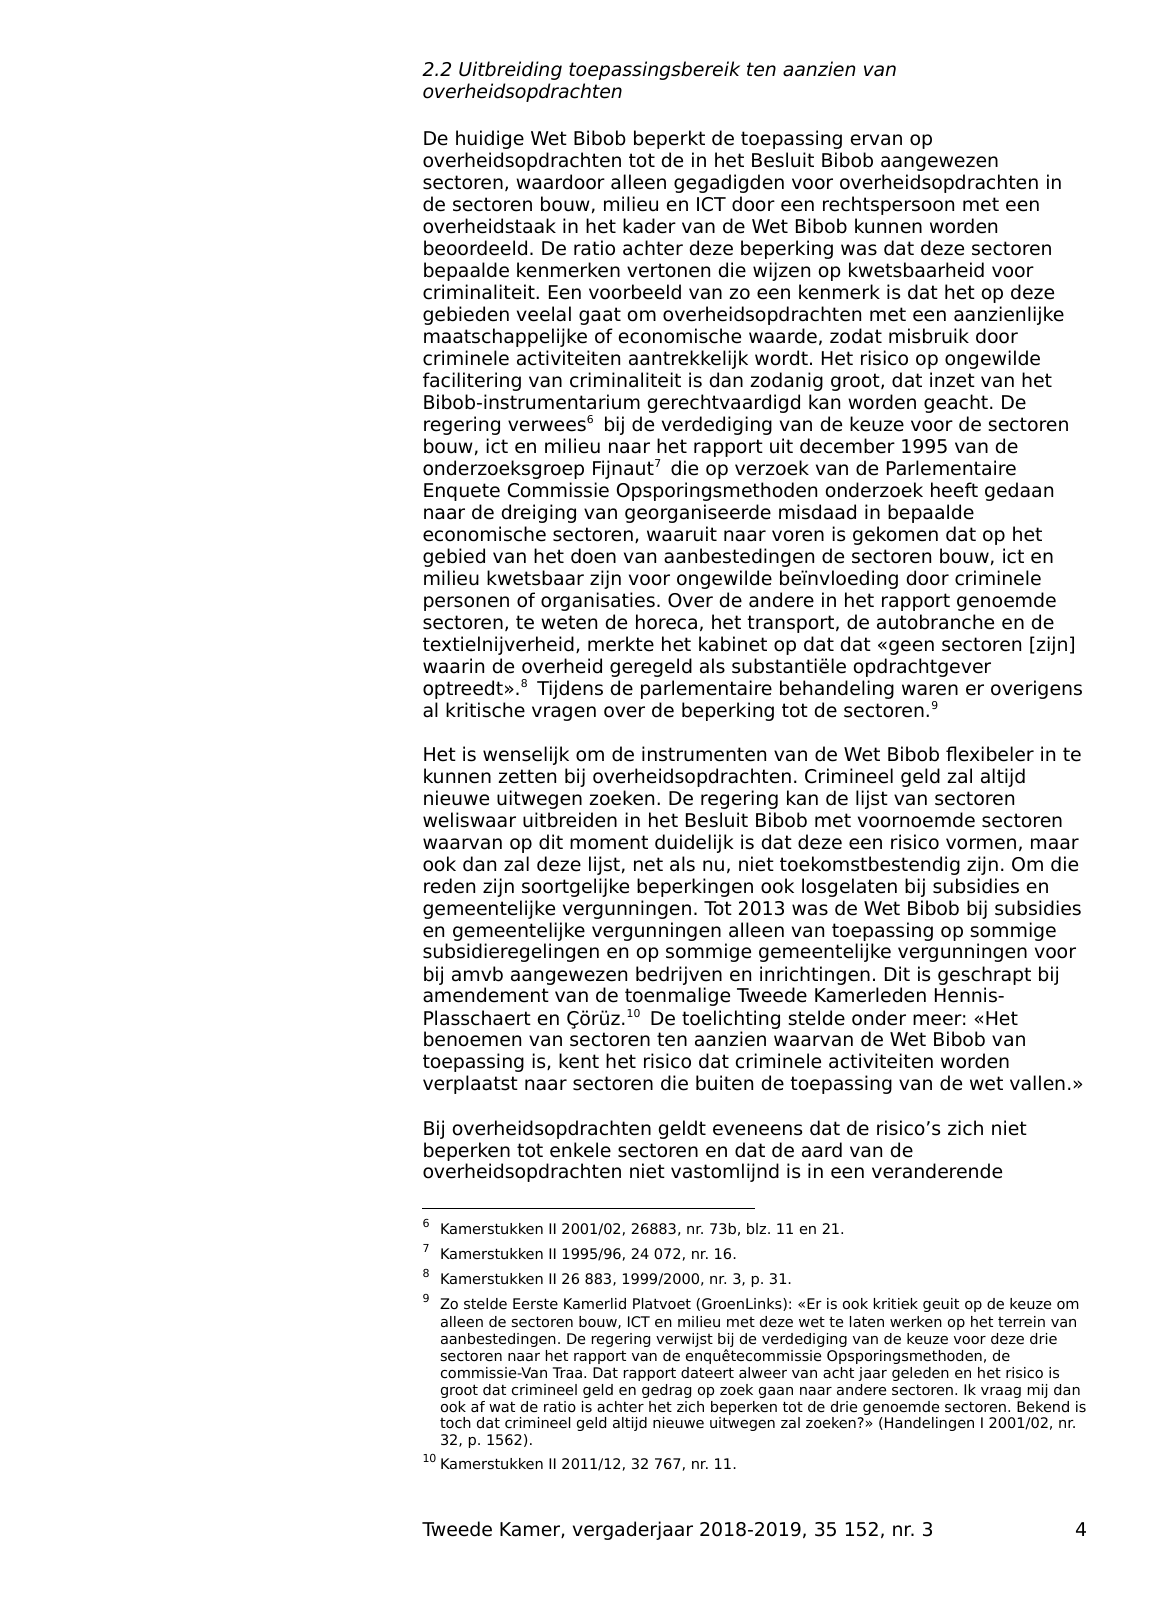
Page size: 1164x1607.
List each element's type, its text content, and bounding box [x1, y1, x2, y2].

subtitle 2.2 Uitbreiding toepassingsbereik ten aanzien van overheidsopdrachten [422, 59, 1087, 103]
text Kamerstukken II 26 883, 1999/2000, nr. 3, p. 31. [422, 1267, 1087, 1289]
text De huidige Wet Bibob beperkt de toepassing ervan op overheidsopdrachten tot de in het Besluit Bibob aangewezen sectoren, waardoor alleen gegadigden voor overheidsopdrachten in de sectoren bouw, milieu en ICT door een rechtspersoon met een overheidstaak in het kader van de Wet Bibob kunnen worden beoordeeld. De ratio achter deze beperking was dat deze sectoren bepaalde kenmerken vertonen die wijzen op kwetsbaarheid voor criminaliteit. Een voorbeeld van zo een kenmerk is dat het op deze gebieden veelal gaat om overheidsopdrachten met een aanzienlijke maatschappelijke of economische waarde, zodat misbruik door criminele activiteiten aantrekkelijk wordt. Het risico op ongewilde facilitering van criminaliteit is dan zodanig groot, dat inzet van het Bibob-instrumentarium gerechtvaardigd kan worden geacht. De regering verwees bij de verdediging van de keuze voor de sectoren bouw, ict en milieu naar het rapport uit december 1995 van de onderzoeksgroep Fijnaut die op verzoek van de Parlementaire Enquete Commissie Opsporingsmethoden onderzoek heeft gedaan naar de dreiging van georganiseerde misdaad in bepaalde economische sectoren, waaruit naar voren is gekomen dat op het gebied van het doen van aanbestedingen de sectoren bouw, ict en milieu kwetsbaar zijn voor ongewilde beïnvloeding door criminele personen of organisaties. Over de andere in het rapport genoemde sectoren, te weten de horeca, het transport, de autobranche en de textielnijverheid, merkte het kabinet op dat dat «geen sectoren [zijn] waarin de overheid geregeld als substantiële opdrachtgever optreedt». Tijdens de parlementaire behandeling waren er overigens al kritische vragen over de beperking tot de sectoren. [422, 128, 1087, 721]
text Kamerstukken II 2011/12, 32 767, nr. 11. [422, 1452, 1087, 1474]
text Kamerstukken II 1995/96, 24 072, nr. 16. [422, 1242, 1087, 1264]
text Zo stelde Eerste Kamerlid Platvoet (GroenLinks): «Er is ook kritiek geuit op de keuze om alleen de sectoren bouw, ICT en milieu met deze wet te laten werken op het terrein van aanbestedingen. De regering verwijst bij de verdediging van de keuze voor deze drie sectoren naar het rapport van de enquêtecommissie Opsporingsmethoden, de commissie-Van Traa. Dat rapport dateert alweer van acht jaar geleden en het risico is groot dat crimineel geld en gedrag op zoek gaan naar andere sectoren. Ik vraag mij dan ook af wat de ratio is achter het zich beperken tot de drie genoemde sectoren. Bekend is toch dat crimineel geld altijd nieuwe uitwegen zal zoeken?» (Handelingen I 2001/02, nr. 32, p. 1562). [422, 1292, 1087, 1449]
text Kamerstukken II 2001/02, 26883, nr. 73b, blz. 11 en 21. [422, 1217, 1087, 1239]
text Het is wenselijk om de instrumenten van de Wet Bibob flexibeler in te kunnen zetten bij overheidsopdrachten. Crimineel geld zal altijd nieuwe uitwegen zoeken. De regering kan de lijst van sectoren weliswaar uitbreiden in het Besluit Bibob met voornoemde sectoren waarvan op dit moment duidelijk is dat deze een risico vormen, maar ook dan zal deze lijst, net als nu, niet toekomstbestendig zijn. Om die reden zijn soortgelijke beperkingen ook losgelaten bij subsidies en gemeentelijke vergunningen. Tot 2013 was de Wet Bibob bij subsidies en gemeentelijke vergunningen alleen van toepassing op sommige subsidieregelingen en op sommige gemeentelijke vergunningen voor bij amvb aangewezen bedrijven en inrichtingen. Dit is geschrapt bij amendement van de toenmalige Tweede Kamerleden Hennis-Plasschaert en Çörüz. De toelichting stelde onder meer: «Het benoemen van sectoren ten aanzien waarvan de Wet Bibob van toepassing is, kent het risico dat criminele activiteiten worden verplaatst naar sectoren die buiten de toepassing van de wet vallen.» [422, 744, 1087, 1095]
text Bij overheidsopdrachten geldt eveneens dat de risico’s zich niet beperken tot enkele sectoren en dat de aard van de overheidsopdrachten niet vastomlijnd is in een veranderende [422, 1117, 1087, 1183]
